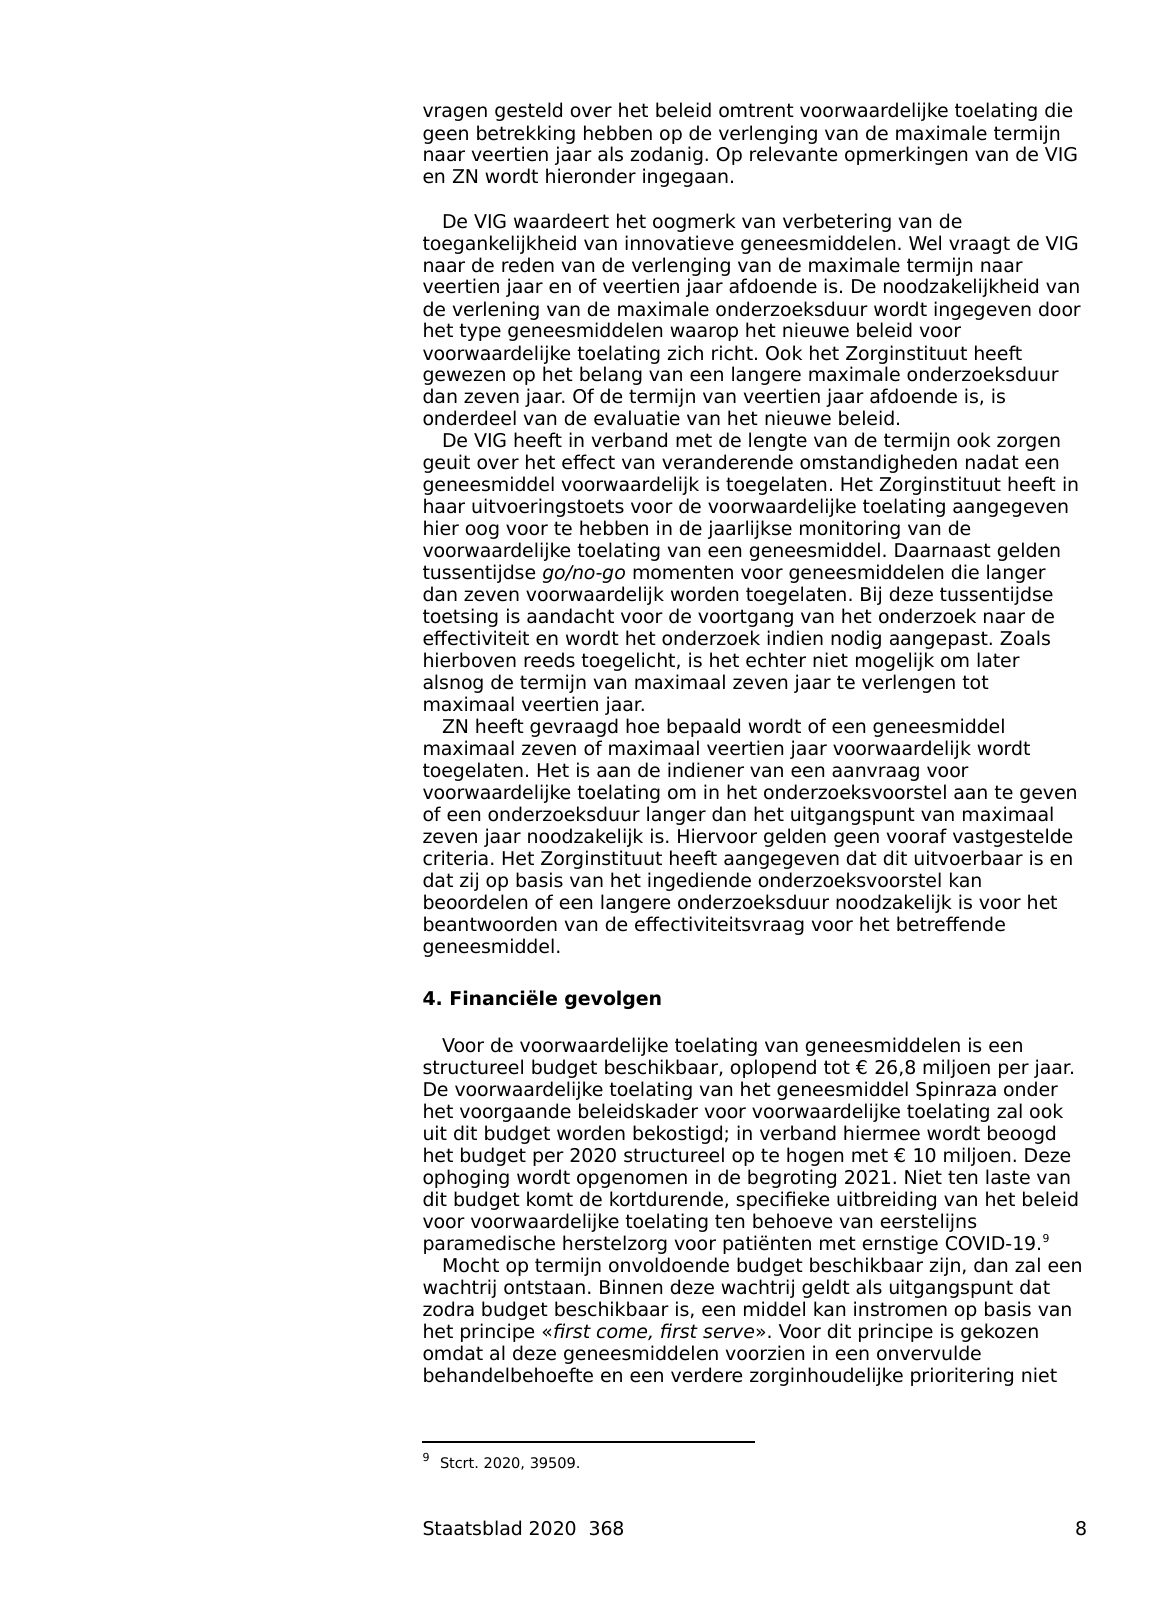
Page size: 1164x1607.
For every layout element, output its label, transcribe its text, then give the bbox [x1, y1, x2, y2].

text ZN heeft gevraagd hoe bepaald wordt of een geneesmiddel maximaal zeven of maximaal veertien jaar voorwaardelijk wordt toegelaten. Het is aan de indiener van een aanvraag voor voorwaardelijke toelating om in het onderzoeksvoorstel aan te geven of een onderzoeksduur langer dan het uitgangspunt van maximaal zeven jaar noodzakelijk is. Hiervoor gelden geen vooraf vastgestelde criteria. Het Zorginstituut heeft aangegeven dat dit uitvoerbaar is en dat zij op basis van het ingediende onderzoeksvoorstel kan beoordelen of een langere onderzoeksduur noodzakelijk is voor het beantwoorden van de effectiviteitsvraag voor het betreffende geneesmiddel. [422, 716, 1087, 958]
text Stcrt. 2020, 39509. [422, 1451, 1087, 1473]
text De VIG heeft in verband met de lengte van de termijn ook zorgen geuit over het effect van veranderende omstandigheden nadat een geneesmiddel voorwaardelijk is toegelaten. Het Zorginstituut heeft in haar uitvoeringstoets voor de voorwaardelijke toelating aangegeven hier oog voor te hebben in de jaarlijkse monitoring van de voorwaardelijke toelating van een geneesmiddel. Daarnaast gelden tussentijdse go/no-go momenten voor geneesmiddelen die langer dan zeven voorwaardelijk worden toegelaten. Bij deze tussentijdse toetsing is aandacht voor de voortgang van het onderzoek naar de effectiviteit en wordt het onderzoek indien nodig aangepast. Zoals hierboven reeds toegelicht, is het echter niet mogelijk om later alsnog de termijn van maximaal zeven jaar te verlengen tot maximaal veertien jaar. [422, 430, 1087, 716]
text Mocht op termijn onvoldoende budget beschikbaar zijn, dan zal een wachtrij ontstaan. Binnen deze wachtrij geldt als uitgangspunt dat zodra budget beschikbaar is, een middel kan instromen op basis van het principe «first come, first serve». Voor dit principe is gekozen omdat al deze geneesmiddelen voorzien in een onvervulde behandelbehoefte en een verdere zorginhoudelijke prioritering niet [422, 1254, 1087, 1386]
text vragen gesteld over het beleid omtrent voorwaardelijke toelating die geen betrekking hebben op de verlenging van de maximale termijn naar veertien jaar als zodanig. Op relevante opmerkingen van de VIG en ZN wordt hieronder ingegaan. [422, 100, 1087, 188]
text Voor de voorwaardelijke toelating van geneesmiddelen is een structureel budget beschikbaar, oplopend tot € 26,8 miljoen per jaar. De voorwaardelijke toelating van het geneesmiddel Spinraza onder het voorgaande beleidskader voor voorwaardelijke toelating zal ook uit dit budget worden bekostigd; in verband hiermee wordt beoogd het budget per 2020 structureel op te hogen met € 10 miljoen. Deze ophoging wordt opgenomen in de begroting 2021. Niet ten laste van dit budget komt de kortdurende, specifieke uitbreiding van het beleid voor voorwaardelijke toelating ten behoeve van eerstelijns paramedische herstelzorg voor patiënten met ernstige COVID-19. [422, 1035, 1087, 1254]
text De VIG waardeert het oogmerk van verbetering van de toegankelijkheid van innovatieve geneesmiddelen. Wel vraagt de VIG naar de reden van de verlenging van de maximale termijn naar veertien jaar en of veertien jaar afdoende is. De noodzakelijkheid van de verlening van de maximale onderzoeksduur wordt ingegeven door het type geneesmiddelen waarop het nieuwe beleid voor voorwaardelijke toelating zich richt. Ook het Zorginstituut heeft gewezen op het belang van een langere maximale onderzoeksduur dan zeven jaar. Of de termijn van veertien jaar afdoende is, is onderdeel van de evaluatie van het nieuwe beleid. [422, 211, 1087, 430]
subtitle 4. Financiële gevolgen [422, 988, 1087, 1010]
